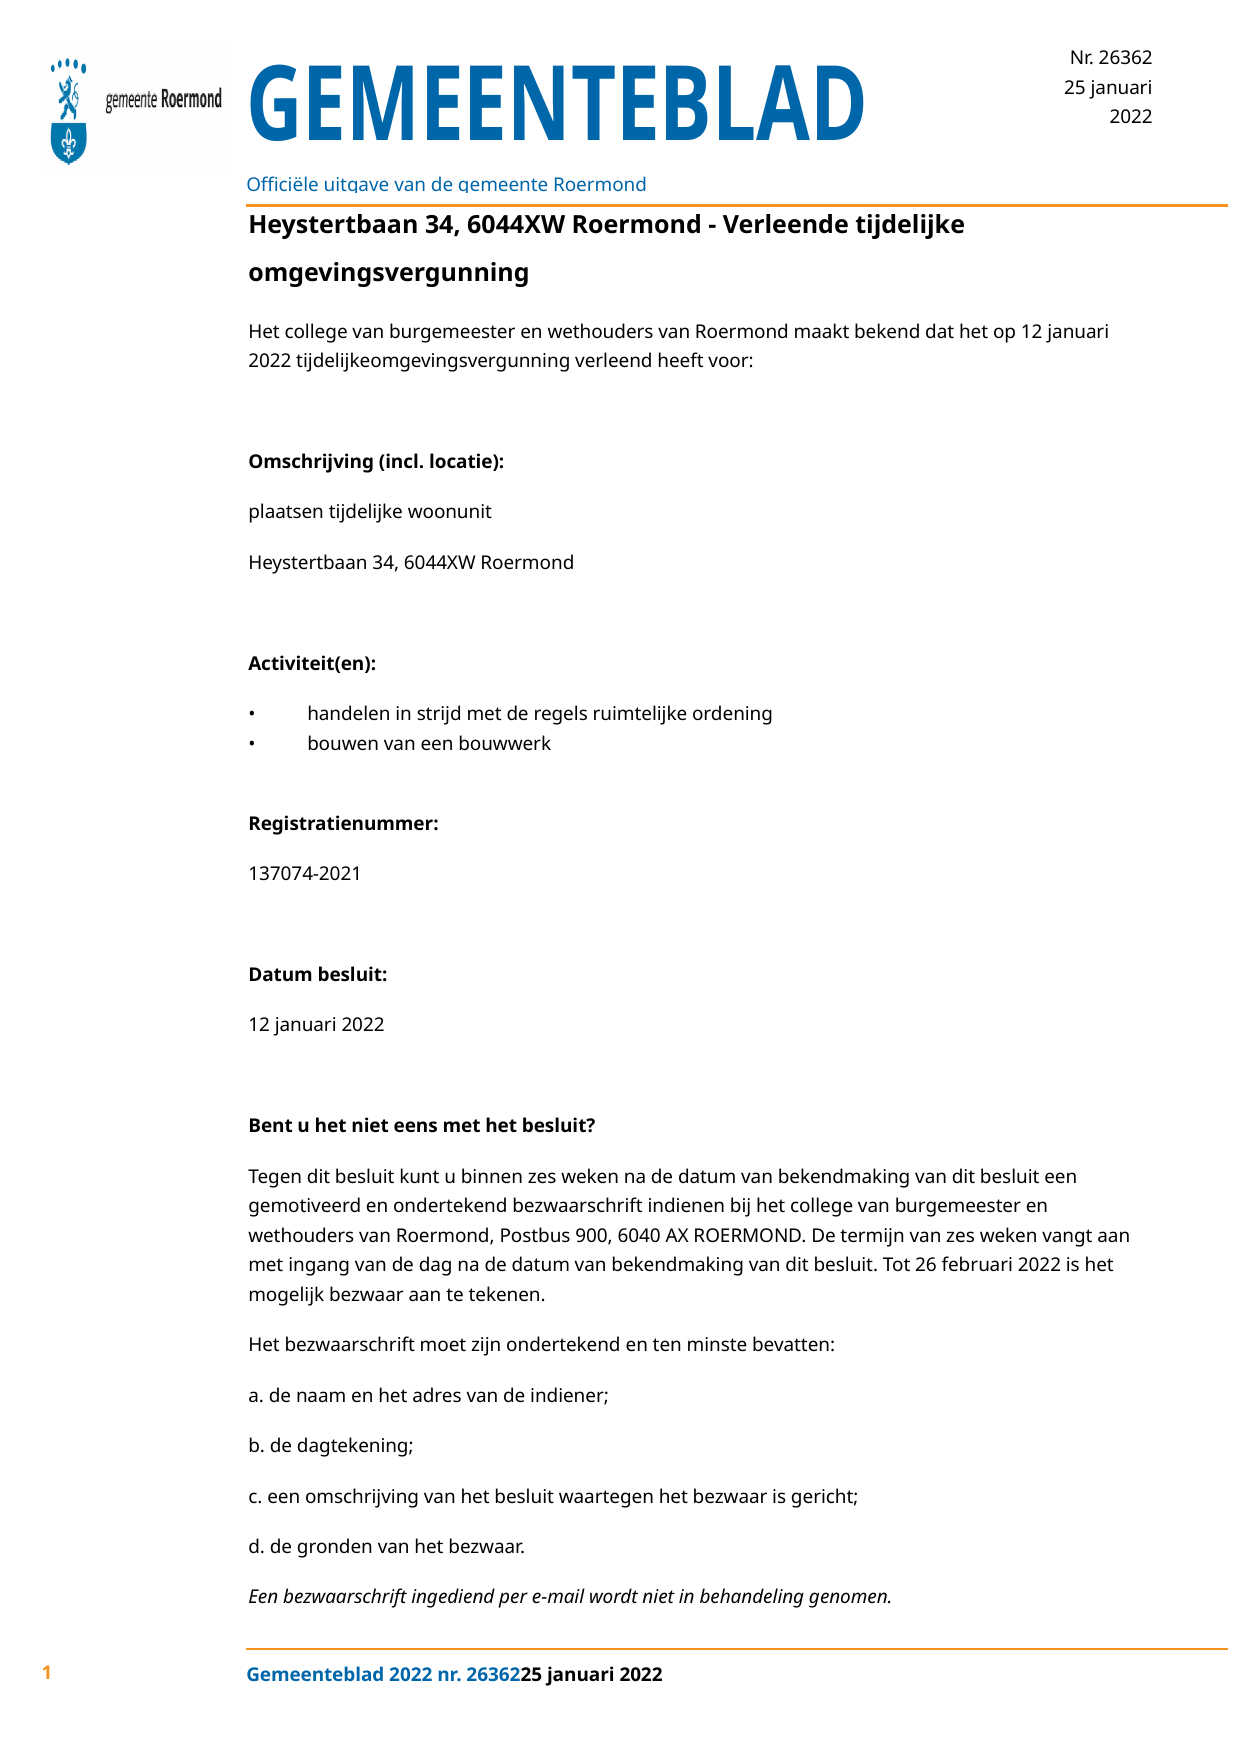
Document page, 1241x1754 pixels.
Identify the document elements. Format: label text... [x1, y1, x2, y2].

text 137074-2021 [248, 860, 1152, 886]
text Registratienummer: [248, 810, 1152, 836]
list bouwen van een bouwwerk [248, 730, 1152, 756]
text plaatsen tijdelijke woonunit [248, 499, 1152, 524]
text Tegen dit besluit kunt u binnen zes weken na de datum van bekendmaking van dit besluit een gemotiveerd en ondertekend bezwaarschrift indienen bij het college van burgemeester en wethouders van Roermond, Postbus 900, 6040 AX ROERMOND. De termijn van zes weken vangt aan met ingang van de dag na de datum van bekendmaking van dit besluit. Tot 26 februari 2022 is het mogelijk bezwaar aan te tekenen. [248, 1163, 1152, 1307]
text c. een omschrijving van het besluit waartegen het bezwaar is gericht; [248, 1483, 1152, 1509]
text Heystertbaan 34, 6044XW Roermond - Verleende tijdelijke omgevingsvergunning [248, 207, 1152, 288]
text 12 januari 2022 [248, 1012, 1152, 1037]
text Een bezwaarschrift ingediend per e-mail wordt niet in behandeling genomen. [248, 1584, 1152, 1609]
text Activiteit(en): [248, 650, 1152, 676]
text Datum besluit: [248, 961, 1152, 987]
text d. de gronden van het bezwaar. [248, 1533, 1152, 1559]
picture [41, 47, 231, 172]
list handelen in strijd met de regels ruimtelijke ordening [248, 700, 1152, 726]
text a. de naam en het adres van de indiener; [248, 1382, 1152, 1408]
text Bent u het niet eens met het besluit? [248, 1112, 1152, 1138]
text Omschrijving (incl. locatie): [248, 448, 1152, 474]
text b. de dagtekening; [248, 1432, 1152, 1458]
text Het bezwaarschrift moet zijn ondertekend en ten minste bevatten: [248, 1332, 1152, 1357]
text Heystertbaan 34, 6044XW Roermond [248, 549, 1152, 575]
text Het college van burgemeester en wethouders van Roermond maakt bekend dat het op 12 januari 2022 tijdelijkeomgevingsvergunning verleend heeft voor: [248, 318, 1152, 373]
